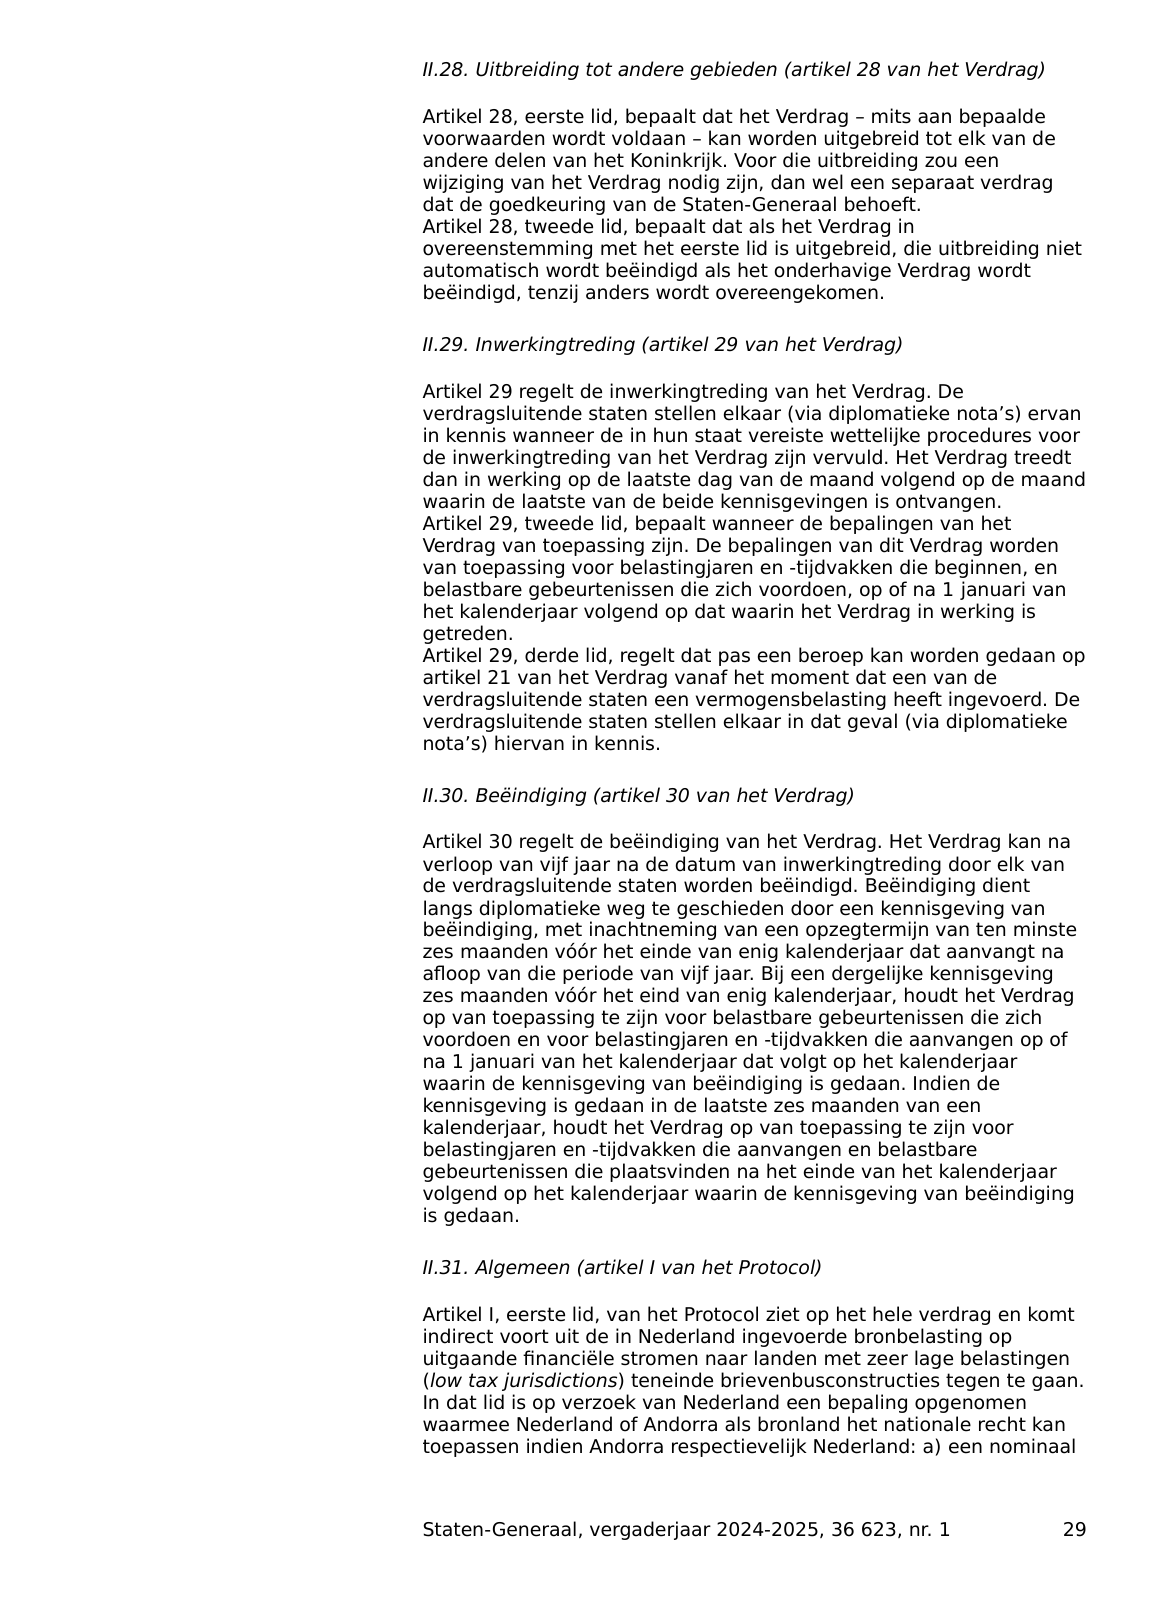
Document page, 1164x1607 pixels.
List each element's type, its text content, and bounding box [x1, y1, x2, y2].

text Artikel 30 regelt de beëindiging van het Verdrag. Het Verdrag kan na verloop van vijf jaar na de datum van inwerkingtreding door elk van de verdragsluitende staten worden beëindigd. Beëindiging dient langs diplomatieke weg te geschieden door een kennisgeving van beëindiging, met inachtneming van een opzegtermijn van ten minste zes maanden vóór het einde van enig kalenderjaar dat aanvangt na afloop van die periode van vijf jaar. Bij een dergelijke kennisgeving zes maanden vóór het eind van enig kalenderjaar, houdt het Verdrag op van toepassing te zijn voor belastbare gebeurtenissen die zich voordoen en voor belastingjaren en -tijdvakken die aanvangen op of na 1 januari van het kalenderjaar dat volgt op het kalenderjaar waarin de kennisgeving van beëindiging is gedaan. Indien de kennisgeving is gedaan in de laatste zes maanden van een kalenderjaar, houdt het Verdrag op van toepassing te zijn voor belastingjaren en -tijdvakken die aanvangen en belastbare gebeurtenissen die plaatsvinden na het einde van het kalenderjaar volgend op het kalenderjaar waarin de kennisgeving van beëindiging is gedaan. [422, 831, 1087, 1227]
text Artikel 28, tweede lid, bepaalt dat als het Verdrag in overeenstemming met het eerste lid is uitgebreid, die uitbreiding niet automatisch wordt beëindigd als het onderhavige Verdrag wordt beëindigd, tenzij anders wordt overeengekomen. [422, 216, 1087, 304]
text Artikel 29, tweede lid, bepaalt wanneer de bepalingen van het Verdrag van toepassing zijn. De bepalingen van dit Verdrag worden van toepassing voor belastingjaren en -tijdvakken die beginnen, en belastbare gebeurtenissen die zich voordoen, op of na 1 januari van het kalenderjaar volgend op dat waarin het Verdrag in werking is getreden. [422, 513, 1087, 644]
text Artikel 28, eerste lid, bepaalt dat het Verdrag – mits aan bepaalde voorwaarden wordt voldaan – kan worden uitgebreid tot elk van de andere delen van het Koninkrijk. Voor die uitbreiding zou een wijziging van het Verdrag nodig zijn, dan wel een separaat verdrag dat de goedkeuring van de Staten-Generaal behoeft. [422, 106, 1087, 216]
subtitle II.29. Inwerkingtreding (artikel 29 van het Verdrag) [422, 334, 1087, 356]
subtitle II.28. Uitbreiding tot andere gebieden (artikel 28 van het Verdrag) [422, 59, 1087, 81]
text Artikel I, eerste lid, van het Protocol ziet op het hele verdrag en komt indirect voort uit de in Nederland ingevoerde bronbelasting op uitgaande financiële stromen naar landen met zeer lage belastingen (low tax jurisdictions) teneinde brievenbusconstructies tegen te gaan. In dat lid is op verzoek van Nederland een bepaling opgenomen waarmee Nederland of Andorra als bronland het nationale recht kan toepassen indien Andorra respectievelijk Nederland: a) een nominaal [422, 1304, 1087, 1458]
text Artikel 29, derde lid, regelt dat pas een beroep kan worden gedaan op artikel 21 van het Verdrag vanaf het moment dat een van de verdragsluitende staten een vermogensbelasting heeft ingevoerd. De verdragsluitende staten stellen elkaar in dat geval (via diplomatieke nota’s) hiervan in kennis. [422, 644, 1087, 754]
subtitle II.30. Beëindiging (artikel 30 van het Verdrag) [422, 784, 1087, 806]
subtitle II.31. Algemeen (artikel I van het Protocol) [422, 1257, 1087, 1279]
text Artikel 29 regelt de inwerkingtreding van het Verdrag. De verdragsluitende staten stellen elkaar (via diplomatieke nota’s) ervan in kennis wanneer de in hun staat vereiste wettelijke procedures voor de inwerkingtreding van het Verdrag zijn vervuld. Het Verdrag treedt dan in werking op de laatste dag van de maand volgend op de maand waarin de laatste van de beide kennisgevingen is ontvangen. [422, 381, 1087, 513]
